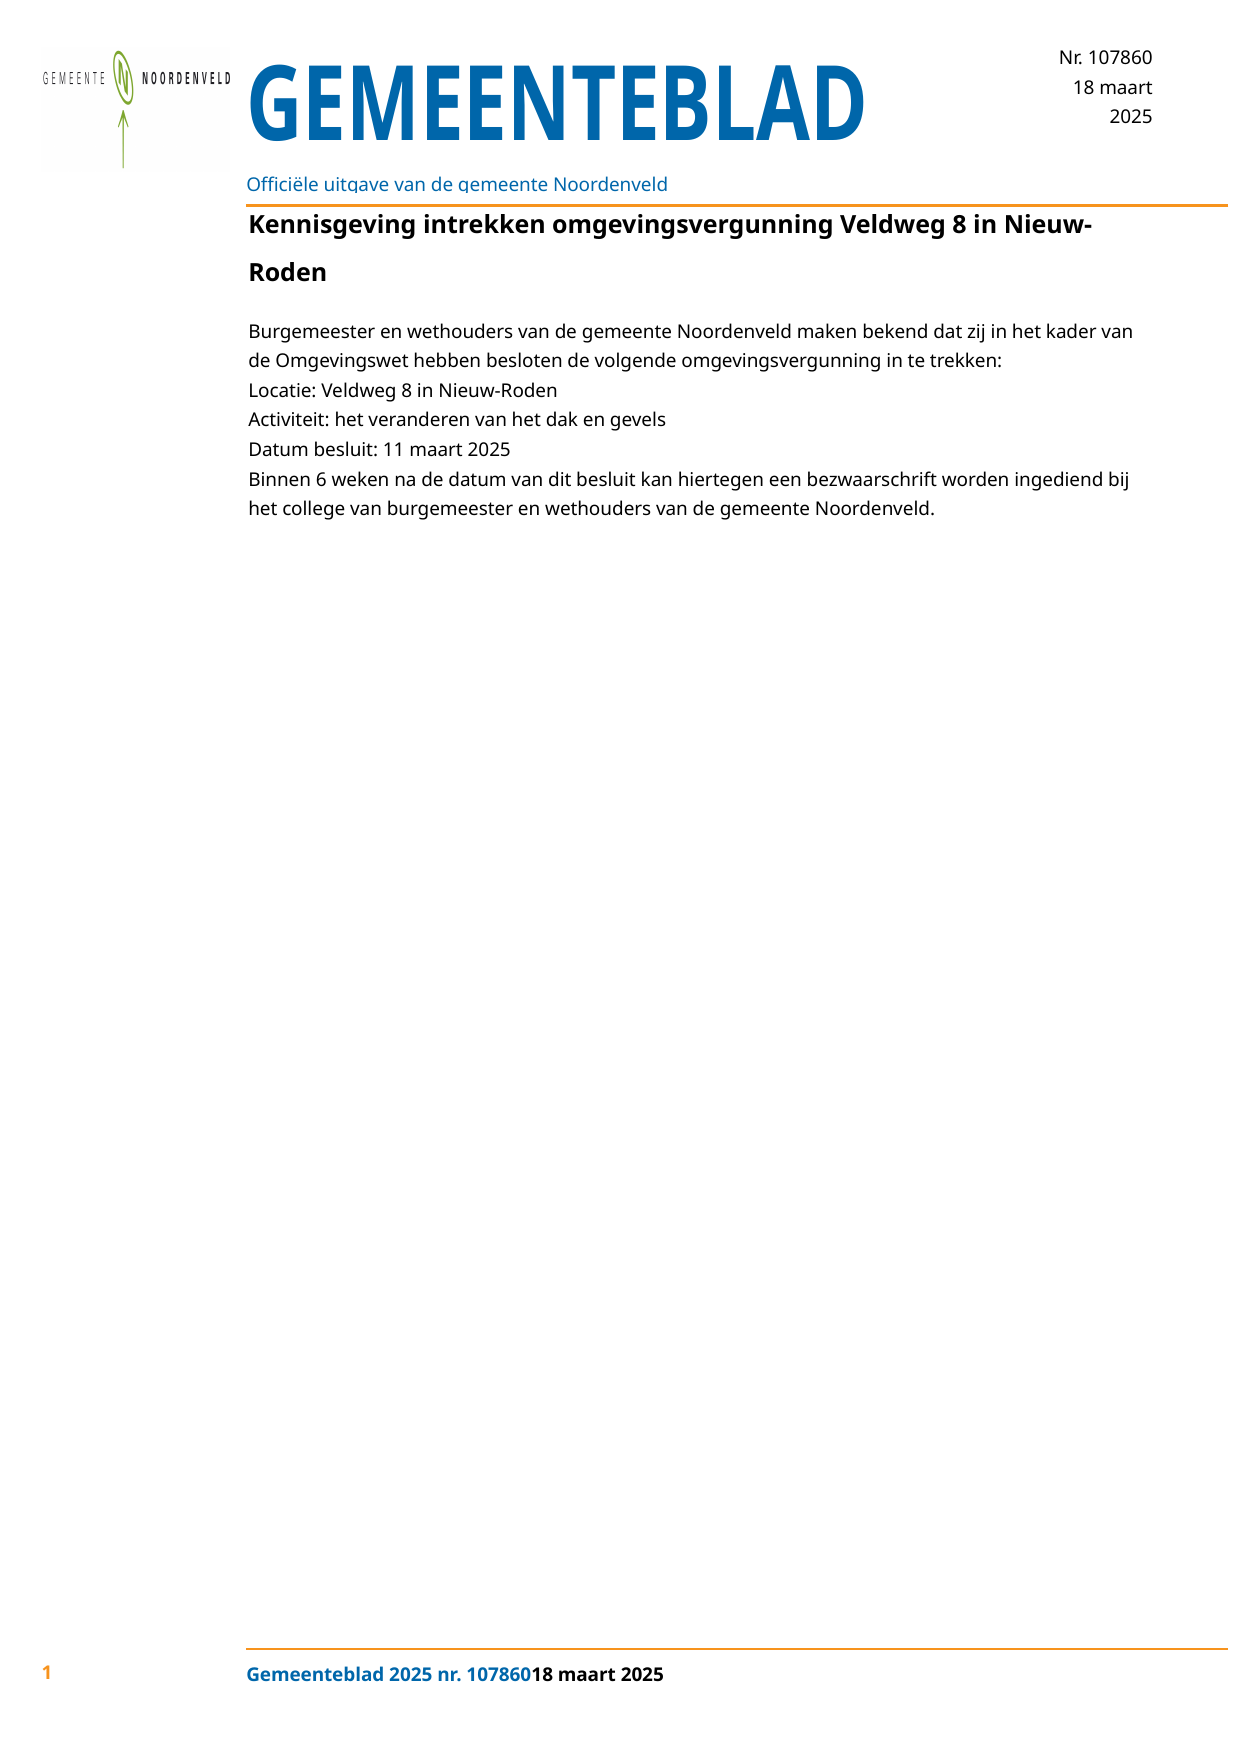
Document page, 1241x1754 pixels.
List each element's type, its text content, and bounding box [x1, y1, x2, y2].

text Burgemeester en wethouders van de gemeente Noordenveld maken bekend dat zij in het kader van de Omgevingswet hebben besloten de volgende omgevingsvergunning in te trekken: [248, 318, 1152, 373]
text Kennisgeving intrekken omgevingsvergunning Veldweg 8 in Nieuw-Roden [248, 207, 1152, 288]
text Locatie: Veldweg 8 in Nieuw-Roden [248, 377, 1152, 403]
text Datum besluit: 11 maart 2025 [248, 436, 1152, 462]
text Activiteit: het veranderen van het dak en gevels [248, 407, 1152, 432]
text Binnen 6 weken na de datum van dit besluit kan hiertegen een bezwaarschrift worden ingediend bij het college van burgemeester en wethouders van de gemeente Noordenveld. [248, 466, 1152, 521]
picture [41, 47, 231, 172]
